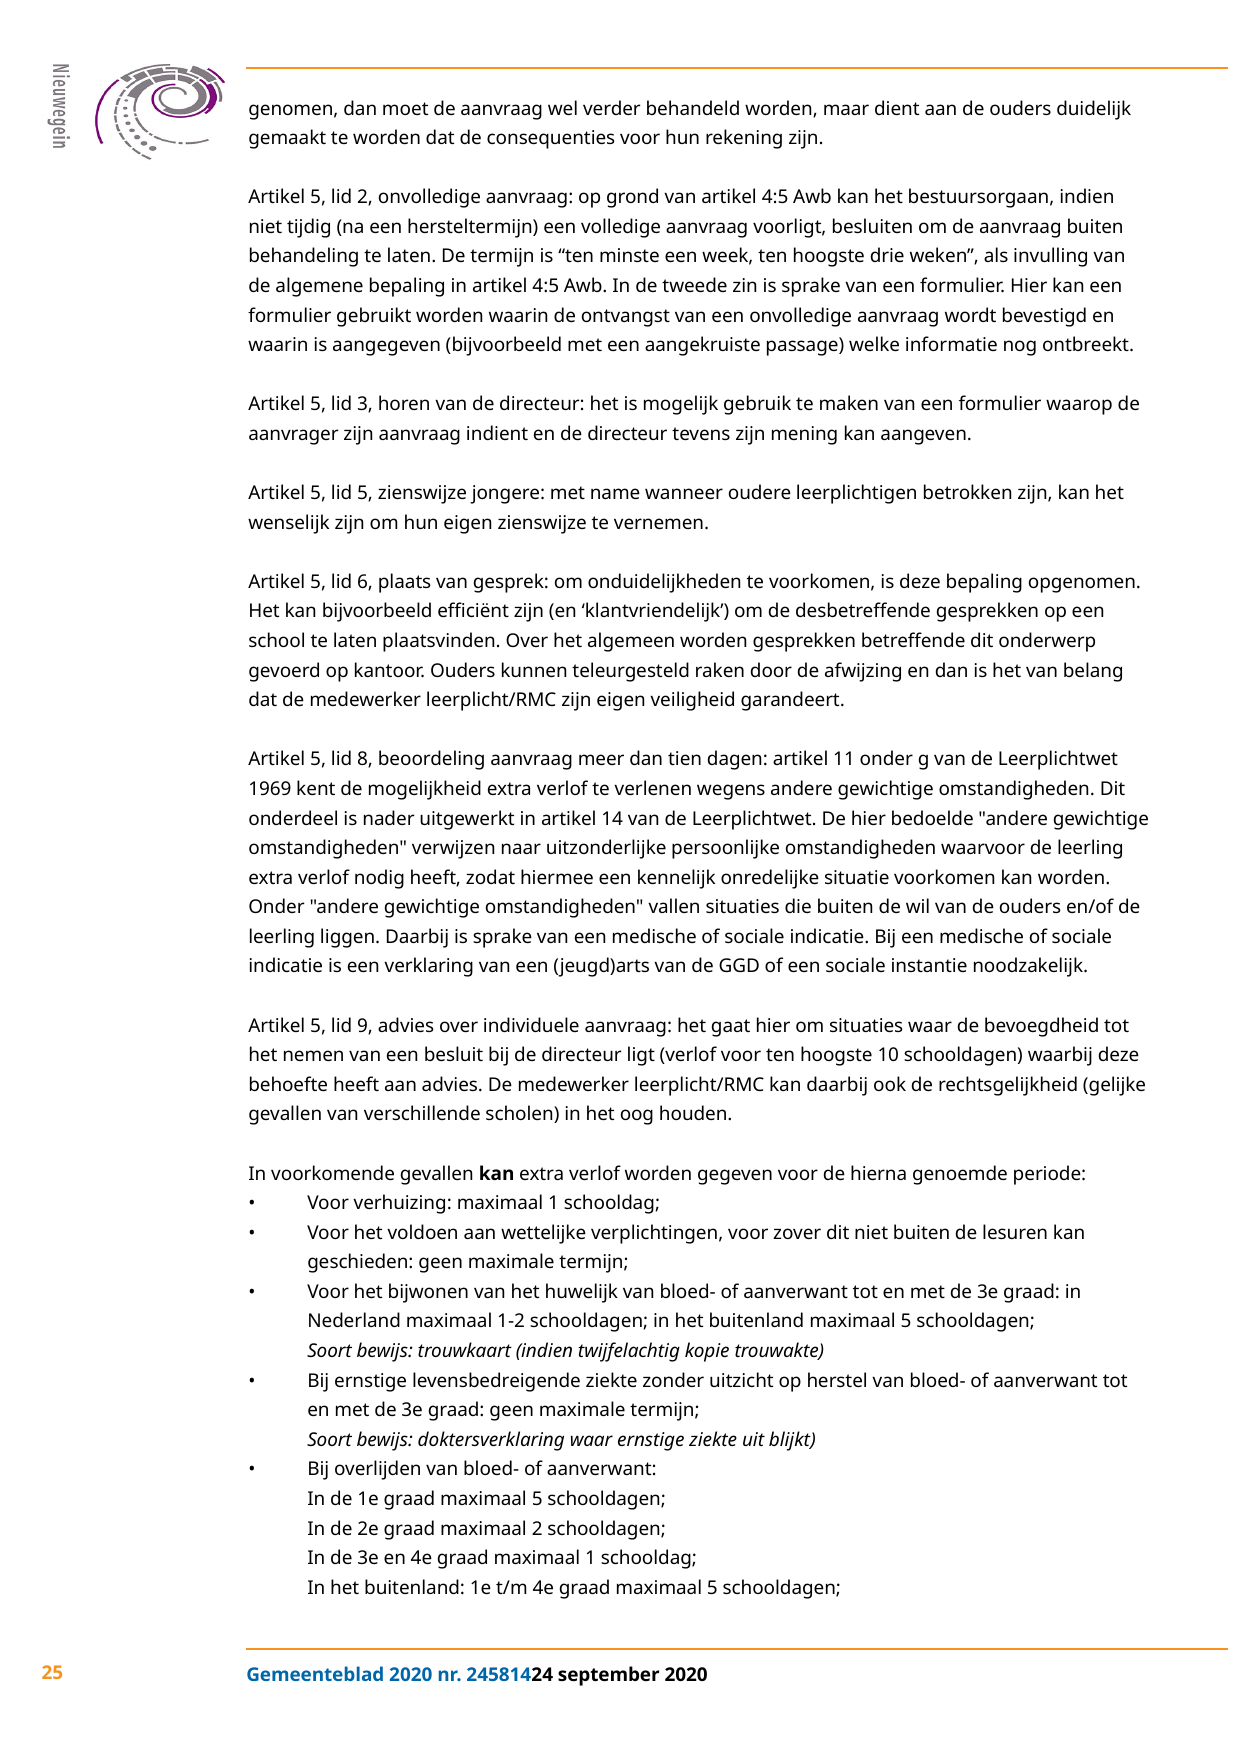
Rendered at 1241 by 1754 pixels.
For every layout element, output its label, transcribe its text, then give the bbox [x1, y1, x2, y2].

text Artikel 5, lid 6, plaats van gesprek: om onduidelijkheden te voorkomen, is deze bepaling opgenomen. Het kan bijvoorbeeld efficiënt zijn (en ‘klantvriendelijk’) om de desbetreffende gesprekken op een school te laten plaatsvinden. Over het algemeen worden gesprekken betreffende dit onderwerp gevoerd op kantoor. Ouders kunnen teleurgesteld raken door de afwijzing en dan is het van belang dat de medewerker leerplicht/RMC zijn eigen veiligheid garandeert. [248, 568, 1152, 712]
text Artikel 5, lid 3, horen van de directeur: het is mogelijk gebruik te maken van een formulier waarop de aanvrager zijn aanvraag indient en de directeur tevens zijn mening kan aangeven. [248, 391, 1152, 446]
text Artikel 5, lid 8, beoordeling aanvraag meer dan tien dagen: artikel 11 onder g van de Leerplichtwet 1969 kent de mogelijkheid extra verlof te verlenen wegens andere gewichtige omstandigheden. Dit onderdeel is nader uitgewerkt in artikel 14 van de Leerplichtwet. De hier bedoelde "andere gewichtige omstandigheden" verwijzen naar uitzonderlijke persoonlijke omstandigheden waarvoor de leerling extra verlof nodig heeft, zodat hiermee een kennelijk onredelijke situatie voorkomen kan worden. Onder "andere gewichtige omstandigheden" vallen situaties die buiten de wil van de ouders en/of de leerling liggen. Daarbij is sprake van een medische of sociale indicatie. Bij een medische of sociale indicatie is een verklaring van een (jeugd)arts van de GGD of een sociale instantie noodzakelijk. [248, 746, 1152, 978]
text Artikel 5, lid 9, advies over individuele aanvraag: het gaat hier om situaties waar de bevoegdheid tot het nemen van een besluit bij de directeur ligt (verlof voor ten hoogste 10 schooldagen) waarbij deze behoefte heeft aan advies. De medewerker leerplicht/RMC kan daarbij ook de rechtsgelijkheid (gelijke gevallen van verschillende scholen) in het oog houden. [248, 1012, 1152, 1126]
list Soort bewijs: doktersverklaring waar ernstige ziekte uit blijkt) [248, 1426, 1152, 1452]
text genomen, dan moet de aanvraag wel verder behandeld worden, maar dient aan de ouders duidelijk gemaakt te worden dat de consequenties voor hun rekening zijn. [248, 95, 1152, 150]
text Artikel 5, lid 5, zienswijze jongere: met name wanneer oudere leerplichtigen betrokken zijn, kan het wenselijk zijn om hun eigen zienswijze te vernemen. [248, 479, 1152, 535]
list In de 3e en 4e graad maximaal 1 schooldag; [248, 1544, 1152, 1570]
list Voor het voldoen aan wettelijke verplichtingen, voor zover dit niet buiten de lesuren kan geschieden: geen maximale termijn; [248, 1219, 1152, 1274]
list Bij ernstige levensbedreigende ziekte zonder uitzicht op herstel van bloed- of aanverwant tot en met de 3e graad: geen maximale termijn; [248, 1367, 1152, 1422]
list Bij overlijden van bloed- of aanverwant: [248, 1456, 1152, 1481]
text Artikel 5, lid 2, onvolledige aanvraag: op grond van artikel 4:5 Awb kan het bestuursorgaan, indien niet tijdig (na een hersteltermijn) een volledige aanvraag voorligt, besluiten om de aanvraag buiten behandeling te laten. De termijn is “ten minste een week, ten hoogste drie weken”, als invulling van de algemene bepaling in artikel 4:5 Awb. In de tweede zin is sprake van een formulier. Hier kan een formulier gebruikt worden waarin de ontvangst van een onvolledige aanvraag wordt bevestigd en waarin is aangegeven (bijvoorbeeld met een aangekruiste passage) welke informatie nog ontbreekt. [248, 183, 1152, 357]
list In de 1e graad maximaal 5 schooldagen; [248, 1485, 1152, 1511]
picture [41, 47, 231, 172]
list In het buitenland: 1e t/m 4e graad maximaal 5 schooldagen; [248, 1574, 1152, 1600]
text In voorkomende gevallen kan extra verlof worden gegeven voor de hierna genoemde periode: [248, 1160, 1152, 1186]
list Voor het bijwonen van het huwelijk van bloed- of aanverwant tot en met de 3e graad: in Nederland maximaal 1-2 schooldagen; in het buitenland maximaal 5 schooldagen; [248, 1278, 1152, 1333]
list Soort bewijs: trouwkaart (indien twijfelachtig kopie trouwakte) [248, 1337, 1152, 1363]
list Voor verhuizing: maximaal 1 schooldag; [248, 1189, 1152, 1215]
list In de 2e graad maximaal 2 schooldagen; [248, 1515, 1152, 1541]
